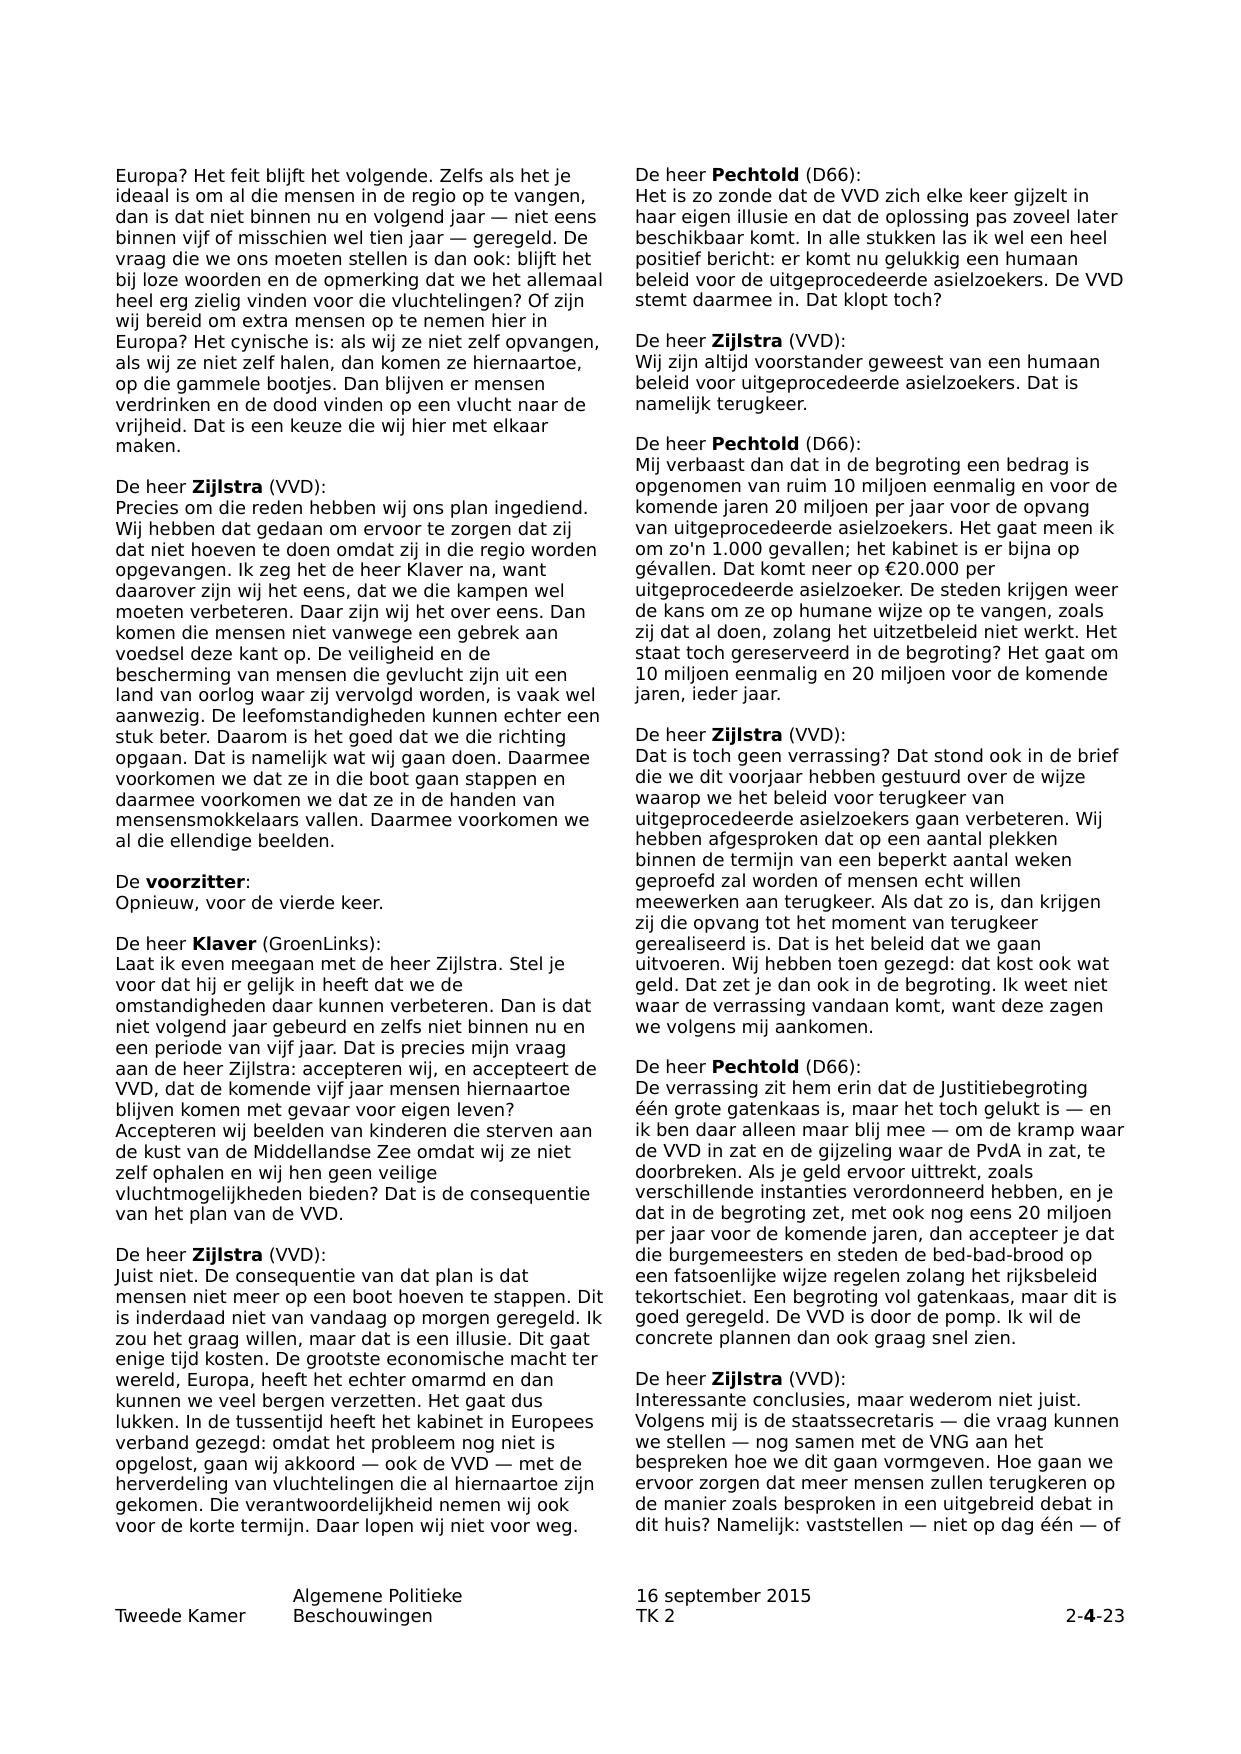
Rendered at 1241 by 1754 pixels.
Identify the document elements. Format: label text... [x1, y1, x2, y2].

text De verrassing zit hem erin dat de Justitiebegroting één grote gatenkaas is, maar het toch gelukt is — en ik ben daar alleen maar blij mee — om de kramp waar de VVD in zat en de gijzeling waar de PvdA in zat, te doorbreken. Als je geld ervoor uittrekt, zoals verschillende instanties verordonneerd hebben, en je dat in de begroting zet, met ook nog eens 20 miljoen per jaar voor de komende jaren, dan accepteer je dat die burgemeesters en steden de bed-bad-brood op een fatsoenlijke wijze regelen zolang het rijksbeleid tekortschiet. Een begroting vol gatenkaas, maar dit is goed geregeld. De VVD is door de pomp. Ik wil de concrete plannen dan ook graag snel zien. [635, 1078, 1125, 1349]
text De heer Zijlstra (VVD): [635, 331, 1125, 352]
text Dat is toch geen verrassing? Dat stond ook in de brief die we dit voorjaar hebben gestuurd over de wijze waarop we het beleid voor terugkeer van uitgeprocedeerde asielzoekers gaan verbeteren. Wij hebben afgesproken dat op een aantal plekken binnen de termijn van een beperkt aantal weken geproefd zal worden of mensen echt willen meewerken aan terugkeer. Als dat zo is, dan krijgen zij die opvang tot het moment van terugkeer gerealiseerd is. Dat is het beleid dat we gaan uitvoeren. Wij hebben toen gezegd: dat kost ook wat geld. Dat zet je dan ook in de begroting. Ik weet niet waar de verrassing vandaan komt, want deze zagen we volgens mij aankomen. [635, 746, 1125, 1037]
text De heer Zijlstra (VVD): [115, 1245, 605, 1266]
text De heer Zijlstra (VVD): [115, 477, 605, 498]
text De heer Klaver (GroenLinks): [115, 933, 605, 954]
text Precies om die reden hebben wij ons plan ingediend. Wij hebben dat gedaan om ervoor te zorgen dat zij dat niet hoeven te doen omdat zij in die regio worden opgevangen. Ik zeg het de heer Klaver na, want daarover zijn wij het eens, dat we die kampen wel moeten verbeteren. Daar zijn wij het over eens. Dan komen die mensen niet vanwege een gebrek aan voedsel deze kant op. De veiligheid en de bescherming van mensen die gevlucht zijn uit een land van oorlog waar zij vervolgd worden, is vaak wel aanwezig. De leefomstandigheden kunnen echter een stuk beter. Daarom is het goed dat we die richting opgaan. Dat is namelijk wat wij gaan doen. Daarmee voorkomen we dat ze in die boot gaan stappen en daarmee voorkomen we dat ze in de handen van mensensmokkelaars vallen. Daarmee voorkomen we al die ellendige beelden. [115, 498, 605, 852]
text Mij verbaast dan dat in de begroting een bedrag is opgenomen van ruim 10 miljoen eenmalig en voor de komende jaren 20 miljoen per jaar voor de opvang van uitgeprocedeerde asielzoekers. Het gaat meen ik om zo'n 1.000 gevallen; het kabinet is er bijna op gévallen. Dat komt neer op €20.000 per uitgeprocedeerde asielzoeker. De steden krijgen weer de kans om ze op humane wijze op te vangen, zoals zij dat al doen, zolang het uitzetbeleid niet werkt. Het staat toch gereserveerd in de begroting? Het gaat om 10 miljoen eenmalig en 20 miljoen voor de komende jaren, ieder jaar. [635, 455, 1125, 705]
text De heer Zijlstra (VVD): [635, 1369, 1125, 1390]
text De heer Pechtold (D66): [635, 165, 1125, 186]
text Europa? Het feit blijft het volgende. Zelfs als het je ideaal is om al die mensen in de regio op te vangen, dan is dat niet binnen nu en volgend jaar — niet eens binnen vijf of misschien wel tien jaar — geregeld. De vraag die we ons moeten stellen is dan ook: blijft het bij loze woorden en de opmerking dat we het allemaal heel erg zielig vinden voor die vluchtelingen? Of zijn wij bereid om extra mensen op te nemen hier in Europa? Het cynische is: als wij ze niet zelf opvangen, als wij ze niet zelf halen, dan komen ze hiernaartoe, op die gammele bootjes. Dan blijven er mensen verdrinken en de dood vinden op een vlucht naar de vrijheid. Dat is een keuze die wij hier met elkaar maken. [115, 165, 605, 457]
text De heer Zijlstra (VVD): [635, 725, 1125, 746]
text Interessante conclusies, maar wederom niet juist. Volgens mij is de staatssecretaris — die vraag kunnen we stellen — nog samen met de VNG aan het bespreken hoe we dit gaan vormgeven. Hoe gaan we ervoor zorgen dat meer mensen zullen terugkeren op de manier zoals besproken in een uitgebreid debat in dit huis? Namelijk: vaststellen — niet op dag één — of [635, 1390, 1125, 1536]
text Opnieuw, voor de vierde keer. [115, 893, 605, 913]
text De heer Pechtold (D66): [635, 434, 1125, 455]
text De heer Pechtold (D66): [635, 1057, 1125, 1078]
text Juist niet. De consequentie van dat plan is dat mensen niet meer op een boot hoeven te stappen. Dit is inderdaad niet van vandaag op morgen geregeld. Ik zou het graag willen, maar dat is een illusie. Dit gaat enige tijd kosten. De grootste economische macht ter wereld, Europa, heeft het echter omarmd en dan kunnen we veel bergen verzetten. Het gaat dus lukken. In de tussentijd heeft het kabinet in Europees verband gezegd: omdat het probleem nog niet is opgelost, gaan wij akkoord — ook de VVD — met de herverdeling van vluchtelingen die al hiernaartoe zijn gekomen. Die verantwoordelijkheid nemen wij ook voor de korte termijn. Daar lopen wij niet voor weg. [115, 1266, 605, 1537]
text Laat ik even meegaan met de heer Zijlstra. Stel je voor dat hij er gelijk in heeft dat we de omstandigheden daar kunnen verbeteren. Dan is dat niet volgend jaar gebeurd en zelfs niet binnen nu en een periode van vijf jaar. Dat is precies mijn vraag aan de heer Zijlstra: accepteren wij, en accepteert de VVD, dat de komende vijf jaar mensen hiernaartoe blijven komen met gevaar voor eigen leven? Accepteren wij beelden van kinderen die sterven aan de kust van de Middellandse Zee omdat wij ze niet zelf ophalen en wij hen geen veilige vluchtmogelijkheden bieden? Dat is de consequentie van het plan van de VVD. [115, 954, 605, 1225]
text De voorzitter: [115, 872, 605, 893]
text Het is zo zonde dat de VVD zich elke keer gijzelt in haar eigen illusie en dat de oplossing pas zoveel later beschikbaar komt. In alle stukken las ik wel een heel positief bericht: er komt nu gelukkig een humaan beleid voor de uitgeprocedeerde asielzoekers. De VVD stemt daarmee in. Dat klopt toch? [635, 186, 1125, 311]
text Wij zijn altijd voorstander geweest van een humaan beleid voor uitgeprocedeerde asielzoekers. Dat is namelijk terugkeer. [635, 352, 1125, 414]
